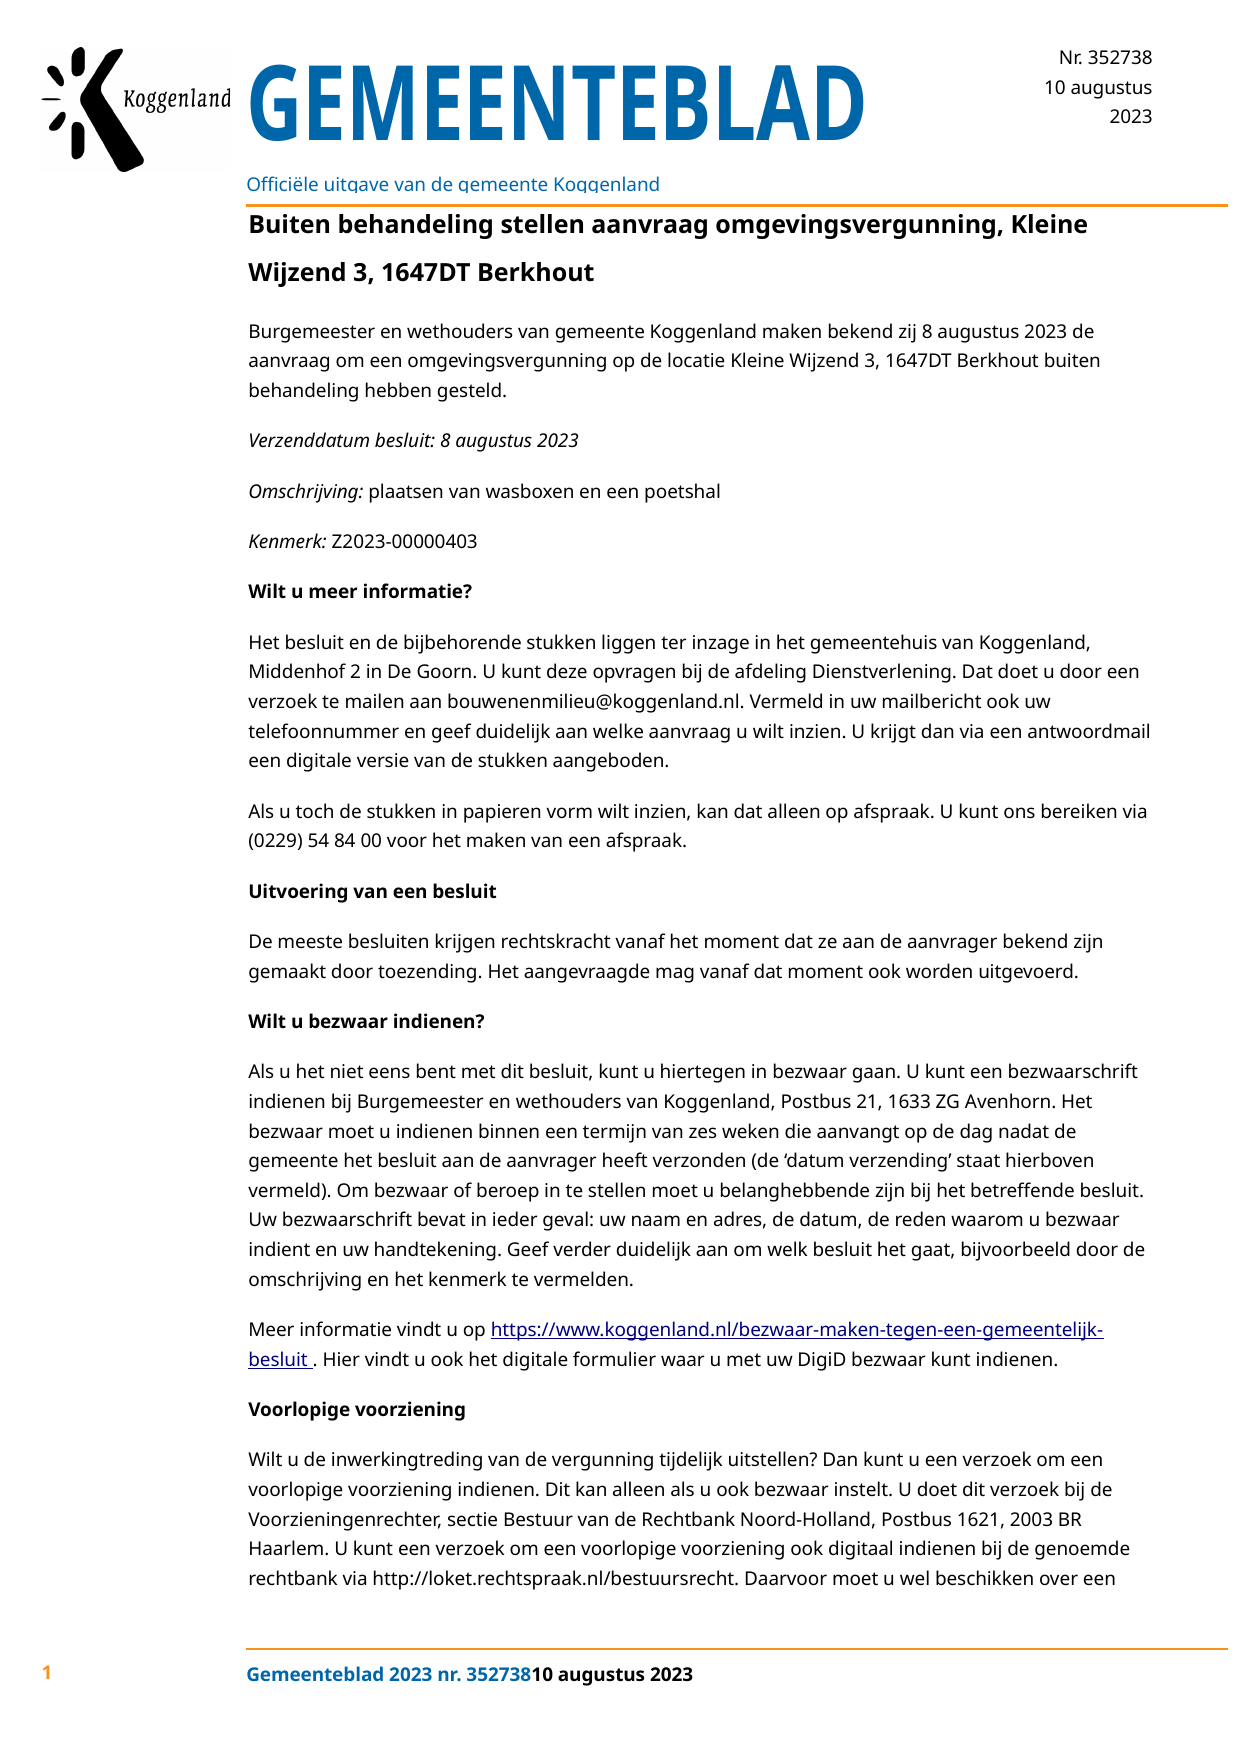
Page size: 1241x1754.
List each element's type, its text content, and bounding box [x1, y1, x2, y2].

text De meeste besluiten krijgen rechtskracht vanaf het moment dat ze aan de aanvrager bekend zijn gemaakt door toezending. Het aangevraagde mag vanaf dat moment ook worden uitgevoerd. [248, 928, 1152, 984]
text Omschrijving: plaatsen van wasboxen en een poetshal [248, 478, 1152, 504]
text Verzenddatum besluit: 8 augustus 2023 [248, 427, 1152, 453]
text Wilt u de inwerkingtreding van de vergunning tijdelijk uitstellen? Dan kunt u een verzoek om een voorlopige voorziening indienen. Dit kan alleen als u ook bezwaar instelt. U doet dit verzoek bij de Voorzieningenrechter, sectie Bestuur van de Rechtbank Noord-Holland, Postbus 1621, 2003 BR Haarlem. U kunt een verzoek om een voorlopige voorziening ook digitaal indienen bij de genoemde rechtbank via http://loket.rechtspraak.nl/bestuursrecht. Daarvoor moet u wel beschikken over een [248, 1447, 1152, 1591]
text Kenmerk: Z2023-00000403 [248, 528, 1152, 554]
text Wilt u meer informatie? [248, 579, 1152, 604]
text Burgemeester en wethouders van gemeente Koggenland maken bekend zij 8 augustus 2023 de aanvraag om een omgevingsvergunning op de locatie Kleine Wijzend 3, 1647DT Berkhout buiten behandeling hebben gesteld. [248, 318, 1152, 403]
text Uitvoering van een besluit [248, 878, 1152, 904]
text Als u toch de stukken in papieren vorm wilt inzien, kan dat alleen op afspraak. U kunt ons bereiken via (0229) 54 84 00 voor het maken van een afspraak. [248, 798, 1152, 853]
picture [41, 47, 231, 172]
text Meer informatie vindt u op https://www.koggenland.nl/bezwaar-maken-tegen-een-gemeentelijk-besluit . Hier vindt u ook het digitale formulier waar u met uw DigiD bezwaar kunt indienen. [248, 1316, 1152, 1372]
text Het besluit en de bijbehorende stukken liggen ter inzage in het gemeentehuis van Koggenland, Middenhof 2 in De Goorn. U kunt deze opvragen bij de afdeling Dienstverlening. Dat doet u door een verzoek te mailen aan bouwenenmilieu@koggenland.nl. Vermeld in uw mailbericht ook uw telefoonnummer en geef duidelijk aan welke aanvraag u wilt inzien. U krijgt dan via een antwoordmail een digitale versie van de stukken aangeboden. [248, 629, 1152, 773]
text Buiten behandeling stellen aanvraag omgevingsvergunning, Kleine Wijzend 3, 1647DT Berkhout [248, 207, 1152, 288]
text Als u het niet eens bent met dit besluit, kunt u hiertegen in bezwaar gaan. U kunt een bezwaarschrift indienen bij Burgemeester en wethouders van Koggenland, Postbus 21, 1633 ZG Avenhorn. Het bezwaar moet u indienen binnen een termijn van zes weken die aanvangt op de dag nadat de gemeente het besluit aan de aanvrager heeft verzonden (de ‘datum verzending’ staat hierboven vermeld). Om bezwaar of beroep in te stellen moet u belanghebbende zijn bij het betreffende besluit. Uw bezwaarschrift bevat in ieder geval: uw naam en adres, de datum, de reden waarom u bezwaar indient en uw handtekening. Geef verder duidelijk aan om welk besluit het gaat, bijvoorbeeld door de omschrijving en het kenmerk te vermelden. [248, 1059, 1152, 1292]
text Wilt u bezwaar indienen? [248, 1008, 1152, 1034]
text Voorlopige voorziening [248, 1396, 1152, 1422]
